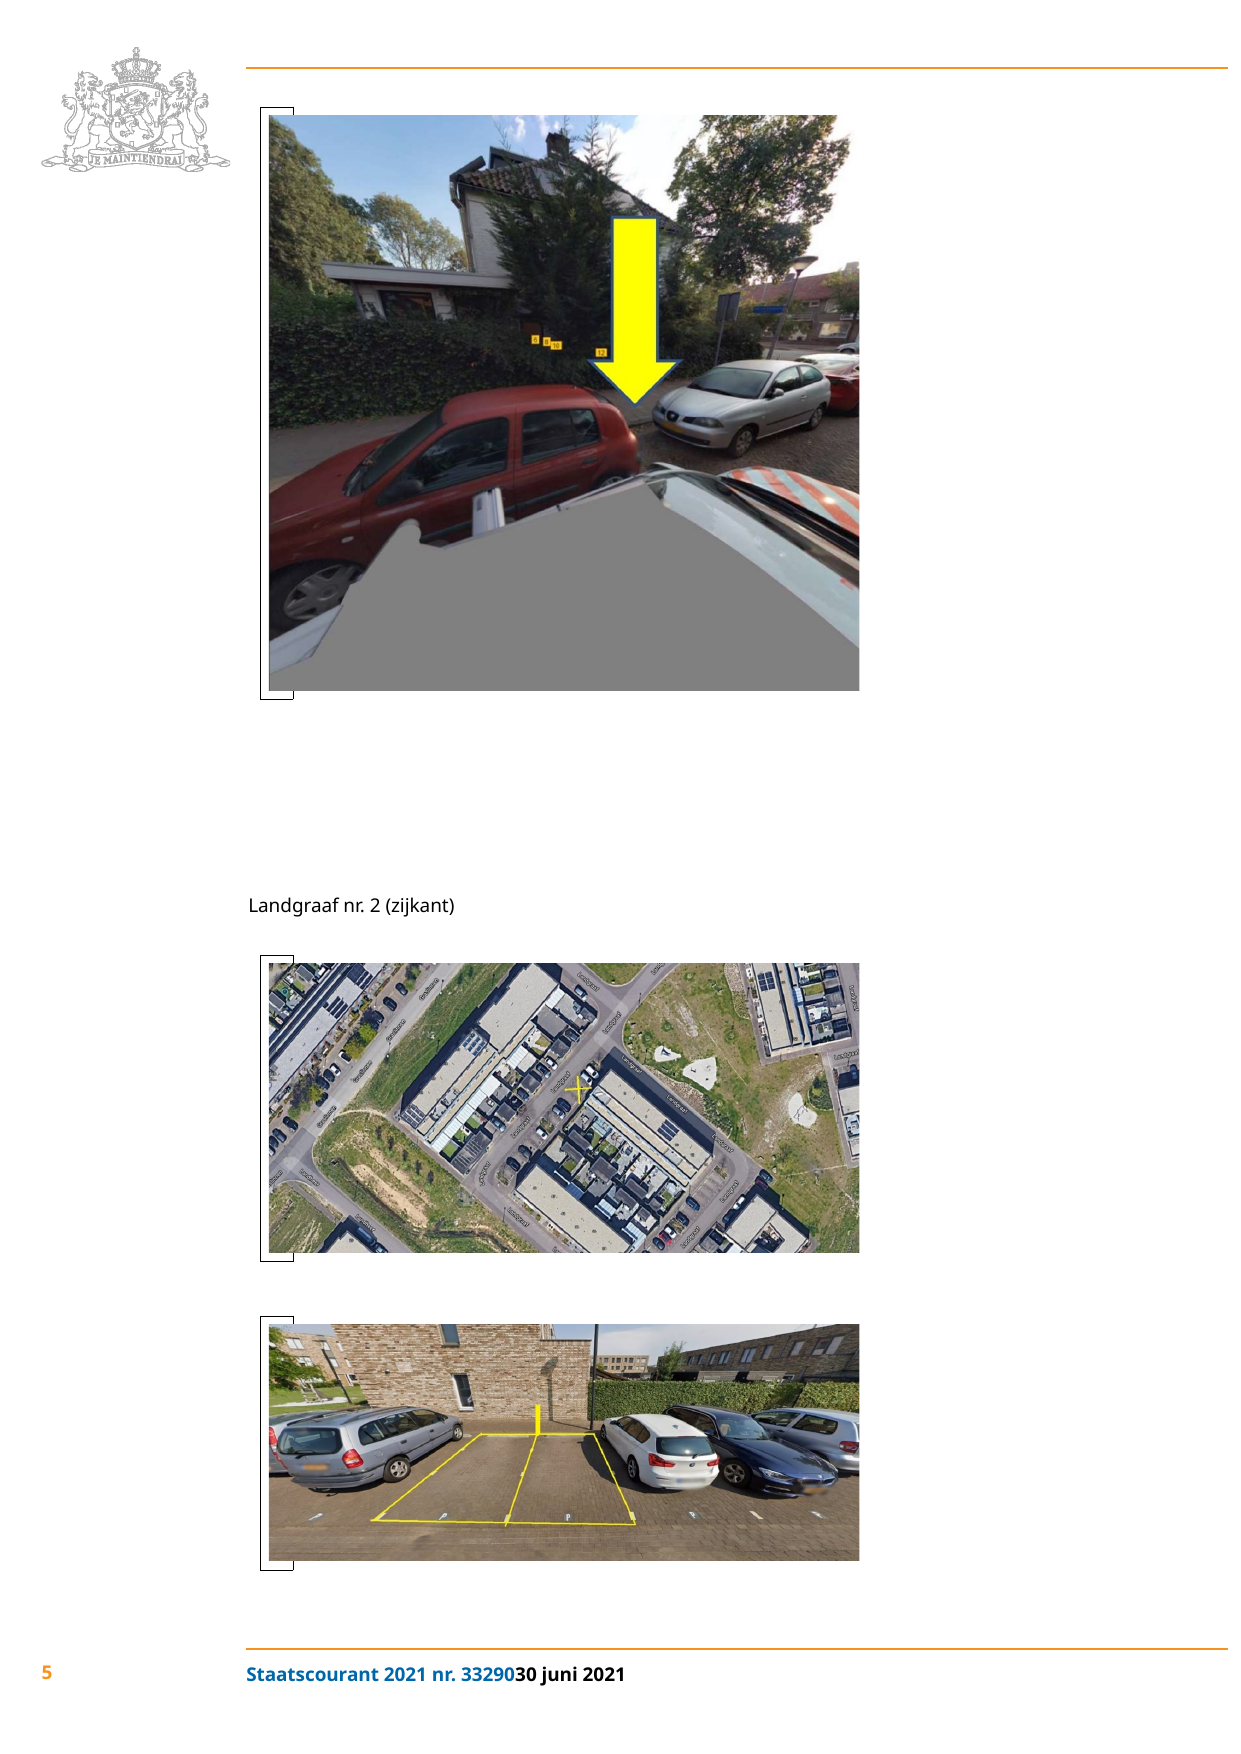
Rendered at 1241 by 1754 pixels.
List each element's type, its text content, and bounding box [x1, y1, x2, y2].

picture [268, 1324, 860, 1561]
text Landgraaf nr. 2 (zijkant) [248, 893, 1152, 918]
picture [268, 963, 860, 1253]
picture [268, 115, 860, 691]
picture [41, 47, 231, 172]
